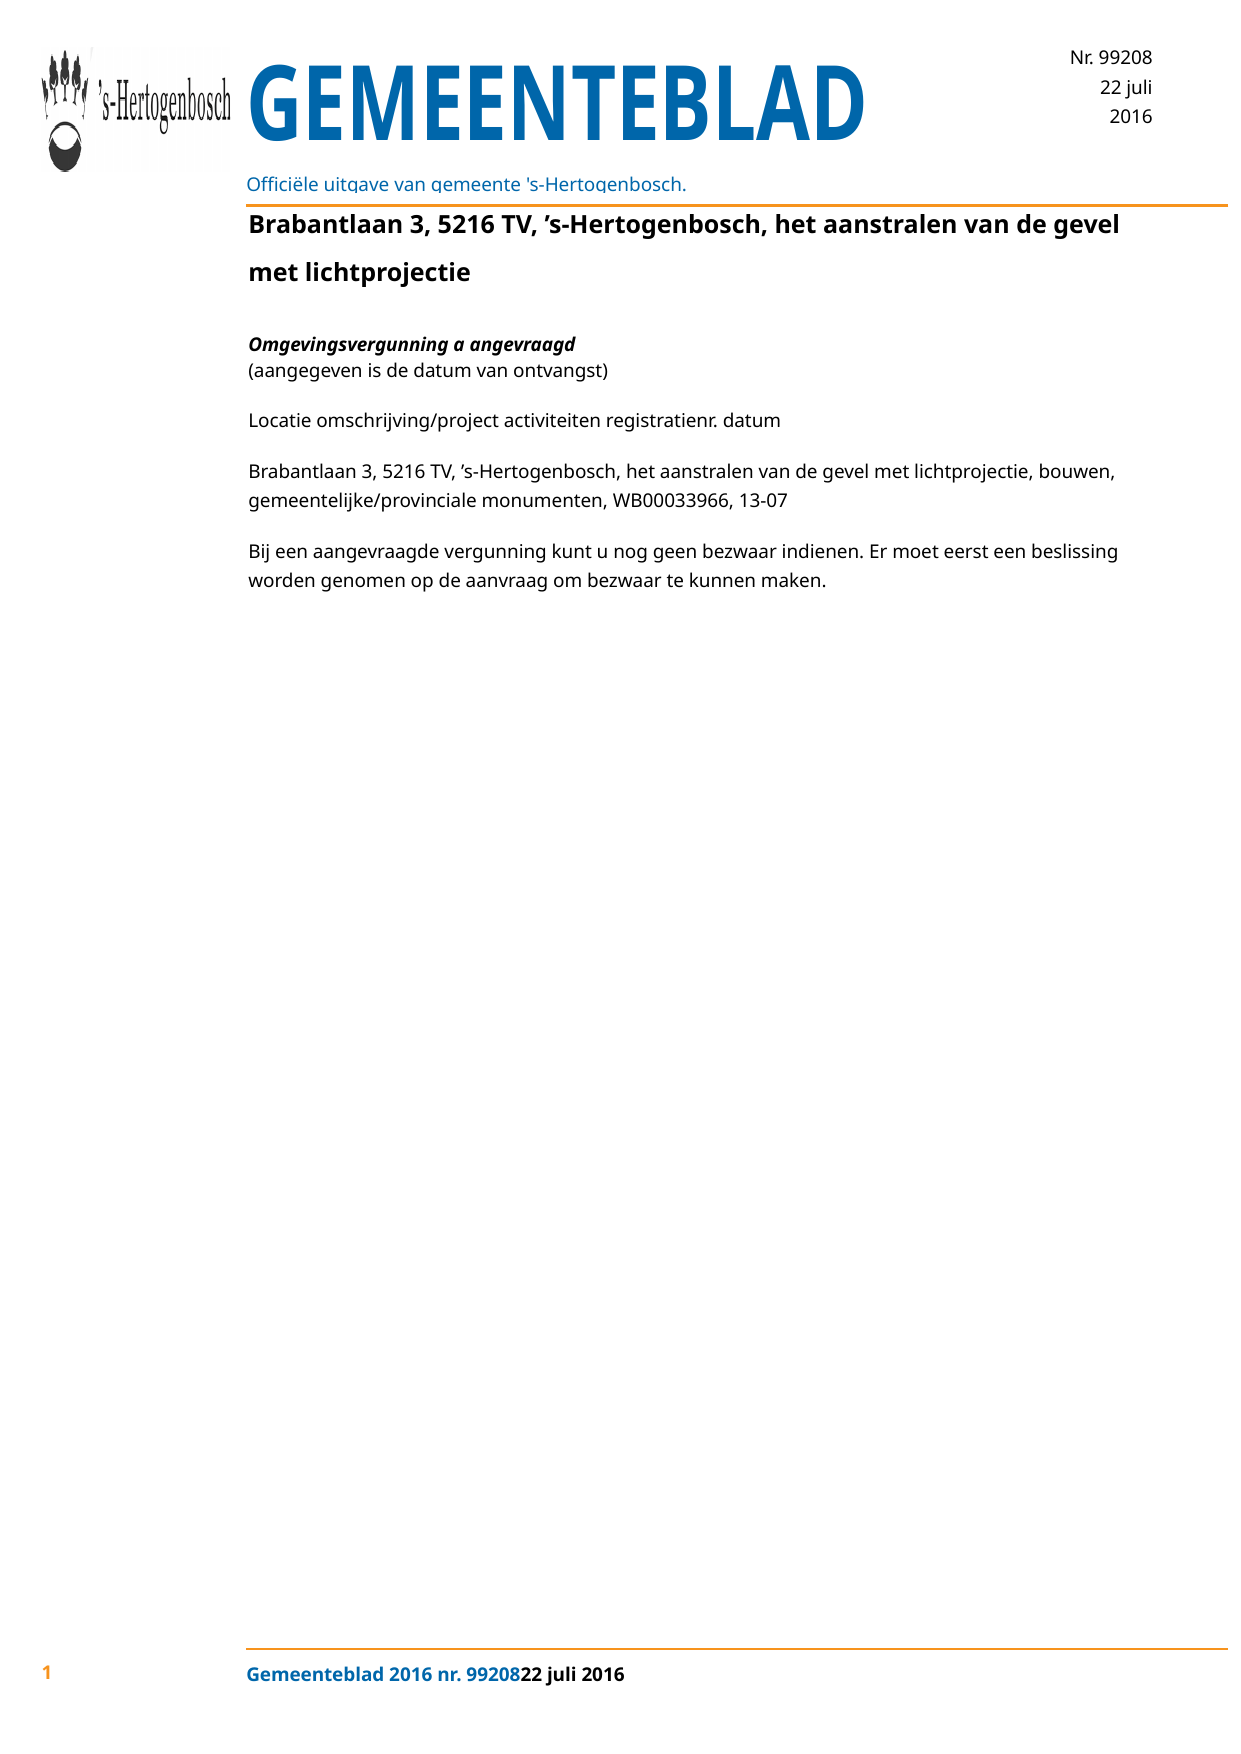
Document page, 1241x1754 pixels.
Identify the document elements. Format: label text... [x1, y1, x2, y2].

picture [41, 47, 231, 172]
text Locatie omschrijving/project activiteiten registratienr. datum [248, 408, 1152, 433]
text Brabantlaan 3, 5216 TV, ’s-Hertogenbosch, het aanstralen van de gevel met lichtprojectie, bouwen, gemeentelijke/provinciale monumenten, WB00033966, 13-07 [248, 458, 1152, 513]
text Omgevingsvergunning a angevraagd [248, 331, 1152, 357]
text Brabantlaan 3, 5216 TV, ’s-Hertogenbosch, het aanstralen van de gevel met lichtprojectie [248, 207, 1152, 288]
text Bij een aangevraagde vergunning kunt u nog geen bezwaar indienen. Er moet eerst een beslissing worden genomen op de aanvraag om bezwaar te kunnen maken. [248, 538, 1152, 593]
text (aangegeven is de datum van ontvangst) [248, 357, 1152, 383]
